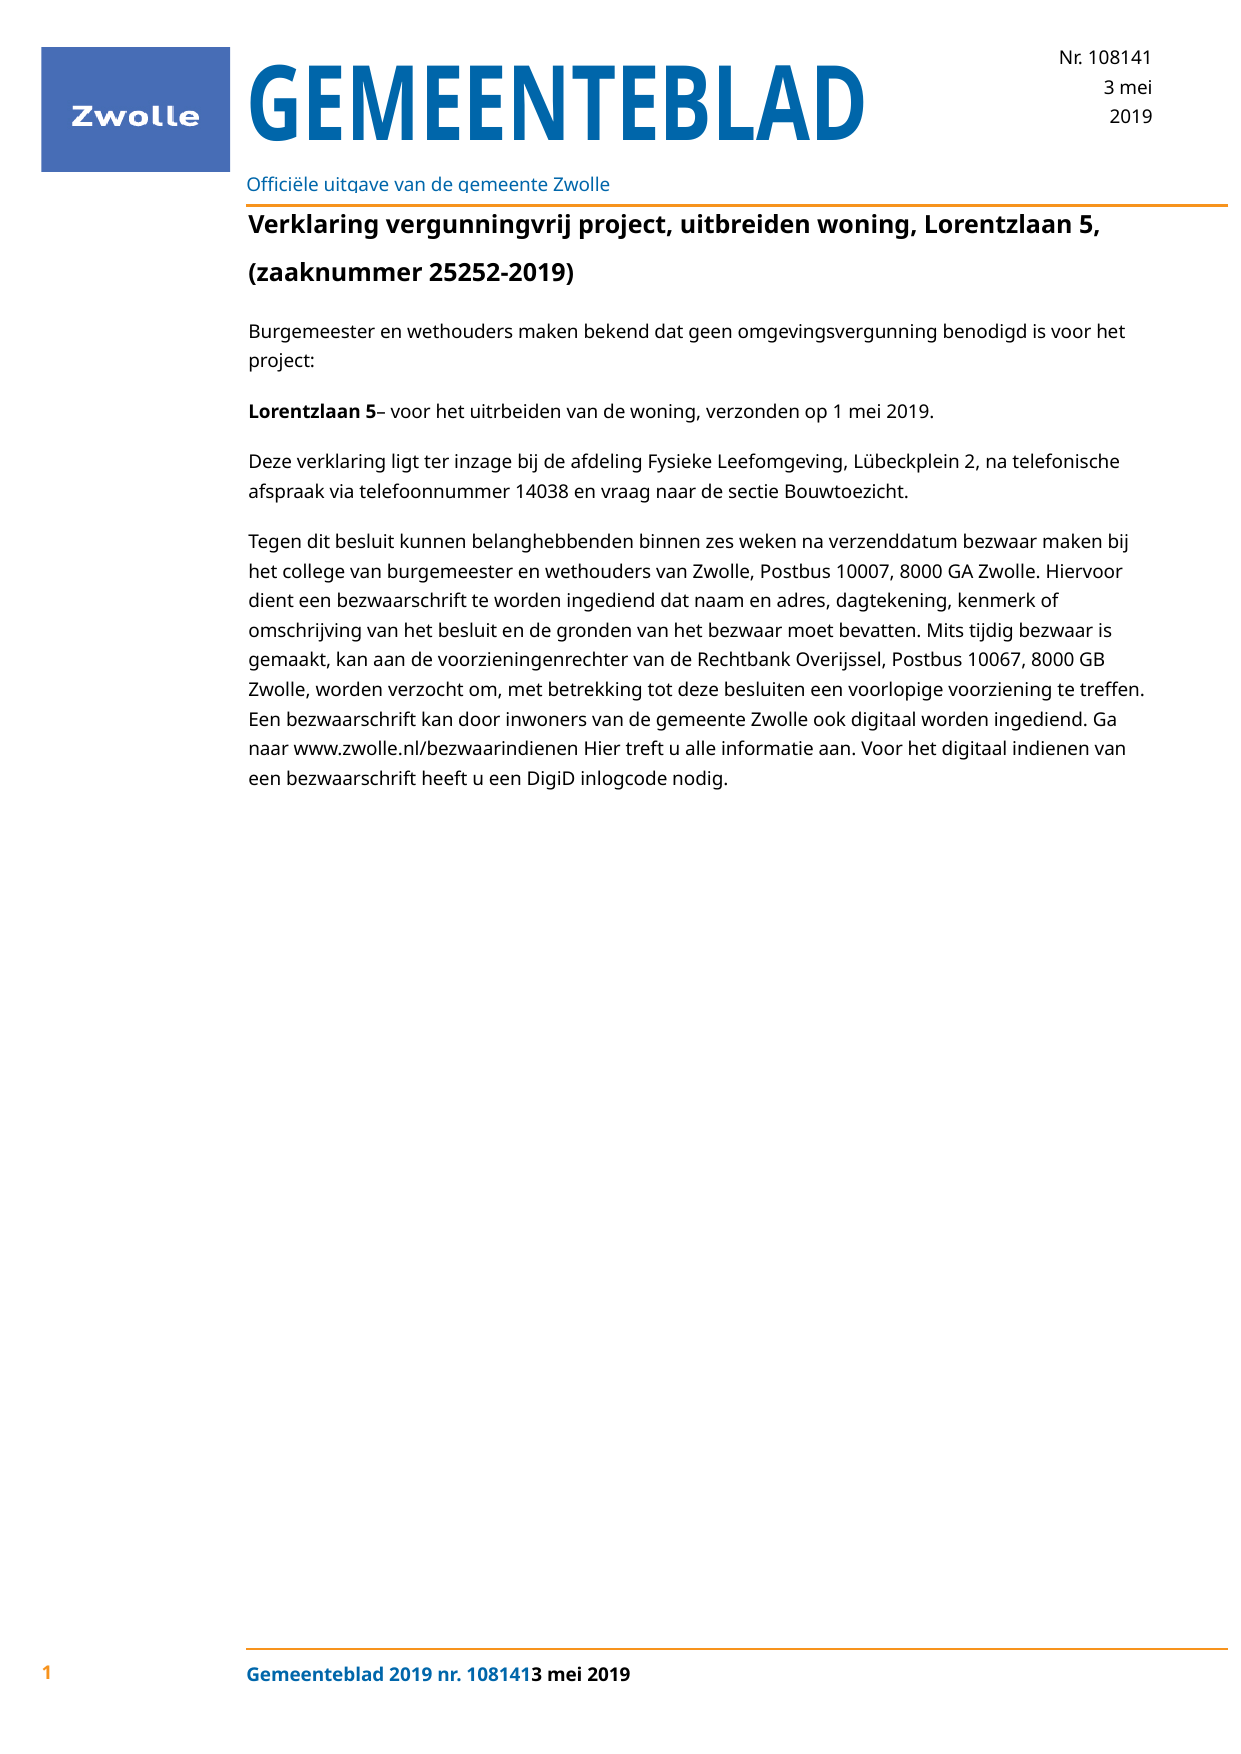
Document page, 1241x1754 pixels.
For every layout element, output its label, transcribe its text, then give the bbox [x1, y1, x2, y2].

text Tegen dit besluit kunnen belanghebbenden binnen zes weken na verzenddatum bezwaar maken bij het college van burgemeester en wethouders van Zwolle, Postbus 10007, 8000 GA Zwolle. Hiervoor dient een bezwaarschrift te worden ingediend dat naam en adres, dagtekening, kenmerk of omschrijving van het besluit en de gronden van het bezwaar moet bevatten. Mits tijdig bezwaar is gemaakt, kan aan de voorzieningenrechter van de Rechtbank Overijssel, Postbus 10067, 8000 GB Zwolle, worden verzocht om, met betrekking tot deze besluiten een voorlopige voorziening te treffen. Een bezwaarschrift kan door inwoners van de gemeente Zwolle ook digitaal worden ingediend. Ga naar www.zwolle.nl/bezwaarindienen Hier treft u alle informatie aan. Voor het digitaal indienen van een bezwaarschrift heeft u een DigiD inlogcode nodig. [248, 528, 1152, 791]
picture [41, 47, 231, 172]
text Lorentzlaan 5– voor het uitrbeiden van de woning, verzonden op 1 mei 2019. [248, 398, 1152, 424]
text Burgemeester en wethouders maken bekend dat geen omgevingsvergunning benodigd is voor het project: [248, 318, 1152, 373]
text Verklaring vergunningvrij project, uitbreiden woning, Lorentzlaan 5, (zaaknummer 25252-2019) [248, 207, 1152, 288]
text Deze verklaring ligt ter inzage bij de afdeling Fysieke Leefomgeving, Lübeckplein 2, na telefonische afspraak via telefoonnummer 14038 en vraag naar de sectie Bouwtoezicht. [248, 448, 1152, 504]
